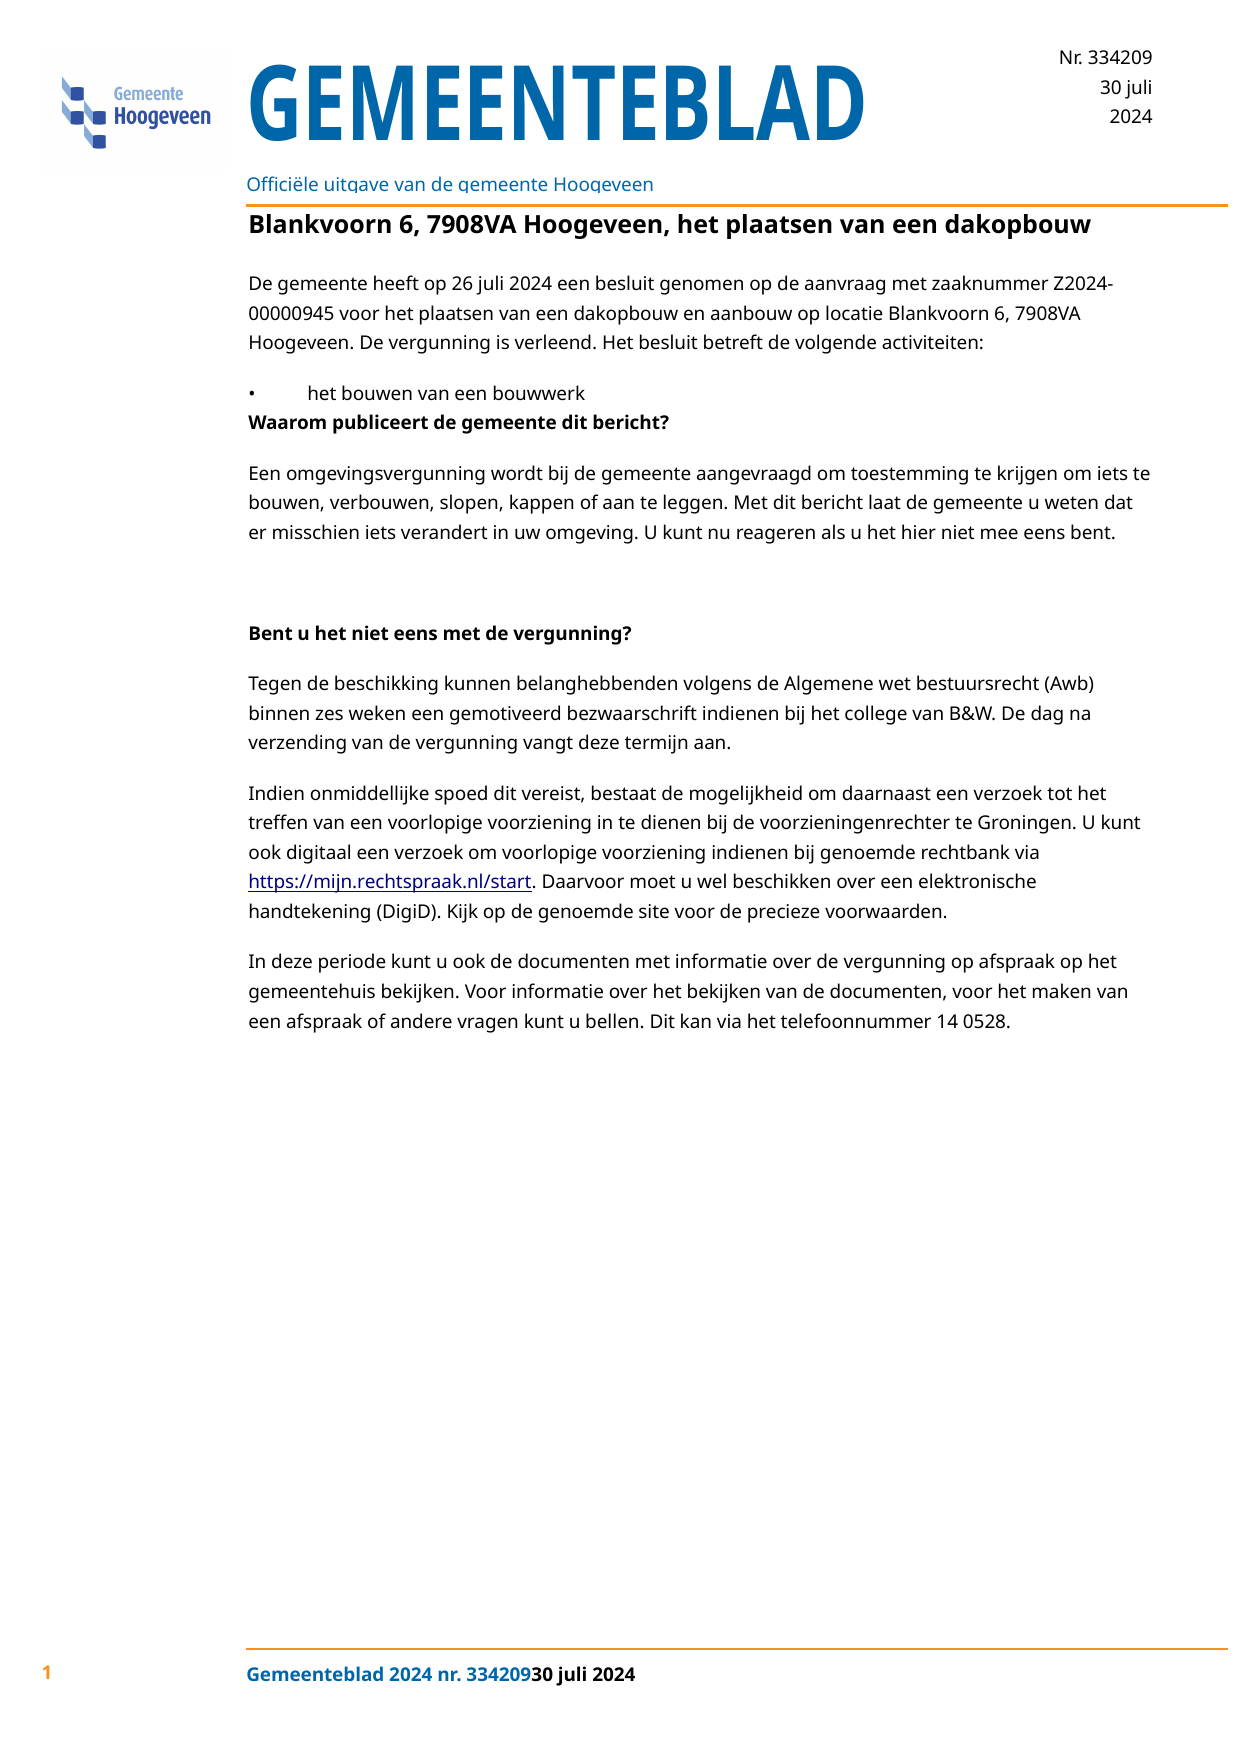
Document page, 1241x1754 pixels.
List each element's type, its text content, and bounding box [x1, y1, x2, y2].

text Indien onmiddellijke spoed dit vereist, bestaat de mogelijkheid om daarnaast een verzoek tot het treffen van een voorlopige voorziening in te dienen bij de voorzieningenrechter te Groningen. U kunt ook digitaal een verzoek om voorlopige voorziening indienen bij genoemde rechtbank via https://mijn.rechtspraak.nl/start. Daarvoor moet u wel beschikken over een elektronische handtekening (DigiD). Kijk op de genoemde site voor de precieze voorwaarden. [248, 780, 1152, 924]
text Een omgevingsvergunning wordt bij de gemeente aangevraagd om toestemming te krijgen om iets te bouwen, verbouwen, slopen, kappen of aan te leggen. Met dit bericht laat de gemeente u weten dat er misschien iets verandert in uw omgeving. U kunt nu reageren als u het hier niet mee eens bent. [248, 460, 1152, 545]
text Tegen de beschikking kunnen belanghebbenden volgens de Algemene wet bestuursrecht (Awb) binnen zes weken een gemotiveerd bezwaarschrift indienen bij het college van B&W. De dag na verzending van de vergunning vangt deze termijn aan. [248, 670, 1152, 755]
text In deze periode kunt u ook de documenten met informatie over de vergunning op afspraak op het gemeentehuis bekijken. Voor informatie over het bekijken van de documenten, voor het maken van een afspraak of andere vragen kunt u bellen. Dit kan via het telefoonnummer 14 0528. [248, 949, 1152, 1033]
picture [41, 47, 231, 172]
list het bouwen van een bouwwerk [248, 380, 1152, 406]
text De gemeente heeft op 26 juli 2024 een besluit genomen op de aanvraag met zaaknummer Z2024-00000945 voor het plaatsen van een dakopbouw en aanbouw op locatie Blankvoorn 6, 7908VA Hoogeveen. De vergunning is verleend. Het besluit betreft de volgende activiteiten: [248, 270, 1152, 355]
text Waarom publiceert de gemeente dit bericht? [248, 409, 1152, 435]
text Bent u het niet eens met de vergunning? [248, 620, 1152, 646]
text Blankvoorn 6, 7908VA Hoogeveen, het plaatsen van een dakopbouw [248, 207, 1152, 241]
